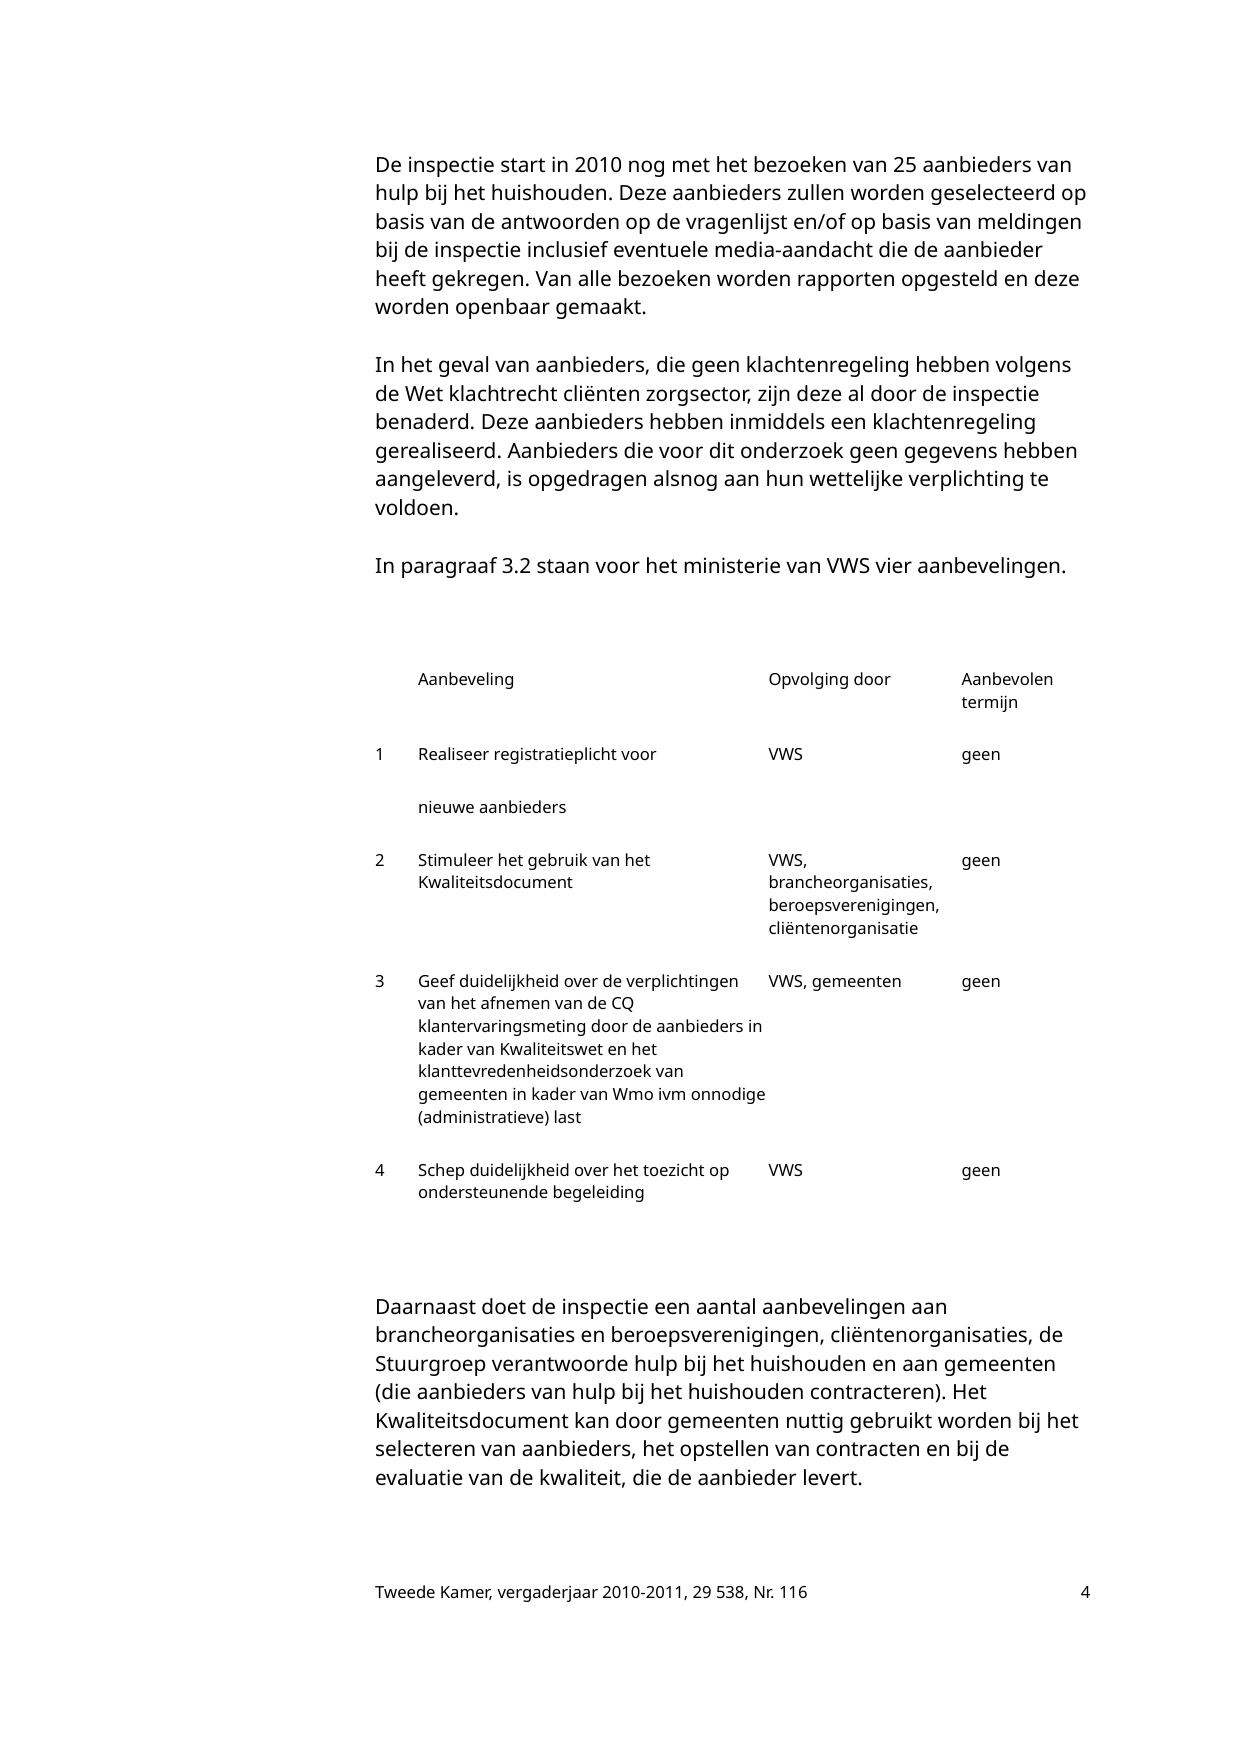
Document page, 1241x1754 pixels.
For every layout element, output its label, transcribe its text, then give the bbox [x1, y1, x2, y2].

table_cell Stimuleer het gebruik van het Kwaliteitsdocument [418, 849, 768, 969]
table_header Opvolging door [768, 668, 961, 743]
table_cell geen [961, 849, 1090, 969]
text Daarnaast doet de inspectie een aantal aanbevelingen aan brancheorganisaties en beroepsverenigingen, cliëntenorganisaties, de Stuurgroep verantwoorde hulp bij het huishouden en aan gemeenten (die aanbieders van hulp bij het huishouden contracteren). Het Kwaliteitsdocument kan door gemeenten nuttig gebruikt worden bij het selecteren van aanbieders, het opstellen van contracten en bij de evaluatie van de kwaliteit, die de aanbieder levert. [375, 1292, 1090, 1491]
table_cell Realiseer registratieplicht voor nieuwe aanbieders [418, 743, 768, 848]
table_cell Schep duidelijkheid over het toezicht op ondersteunende begeleiding [418, 1158, 768, 1234]
table_cell 1 [375, 743, 418, 848]
table_cell VWS, brancheorganisaties, beroepsverenigingen, cliëntenorganisatie [768, 849, 961, 969]
table_cell VWS [768, 1158, 961, 1234]
table_cell geen [961, 969, 1090, 1158]
table_cell geen [961, 743, 1090, 848]
table_cell geen [961, 1158, 1090, 1234]
table_cell 3 [375, 969, 418, 1158]
table_header [375, 668, 418, 743]
table_cell VWS [768, 743, 961, 848]
table_header Aanbevolen termijn [961, 668, 1090, 743]
text In paragraaf 3.2 staan voor het ministerie van VWS vier aanbevelingen. [375, 551, 1090, 580]
text In het geval van aanbieders, die geen klachtenregeling hebben volgens de Wet klachtrecht cliënten zorgsector, zijn deze al door de inspectie benaderd. Deze aanbieders hebben inmiddels een klachtenregeling gerealiseerd. Aanbieders die voor dit onderzoek geen gegevens hebben aangeleverd, is opgedragen alsnog aan hun wettelijke verplichting te voldoen. [375, 351, 1090, 521]
text De inspectie start in 2010 nog met het bezoeken van 25 aanbieders van hulp bij het huishouden. Deze aanbieders zullen worden geselecteerd op basis van de antwoorden op de vragenlijst en/of op basis van meldingen bij de inspectie inclusief eventuele media-aandacht die de aanbieder heeft gekregen. Van alle bezoeken worden rapporten opgesteld en deze worden openbaar gemaakt. [375, 150, 1090, 321]
table_cell 2 [375, 849, 418, 969]
table_header Aanbeveling [418, 668, 768, 743]
table_cell Geef duidelijkheid over de verplichtingen van het afnemen van de CQ klantervaringsmeting door de aanbieders in kader van Kwaliteitswet en het klanttevredenheidsonderzoek van gemeenten in kader van Wmo ivm onnodige (administratieve) last [418, 969, 768, 1158]
table_cell VWS, gemeenten [768, 969, 961, 1158]
table_cell 4 [375, 1158, 418, 1234]
